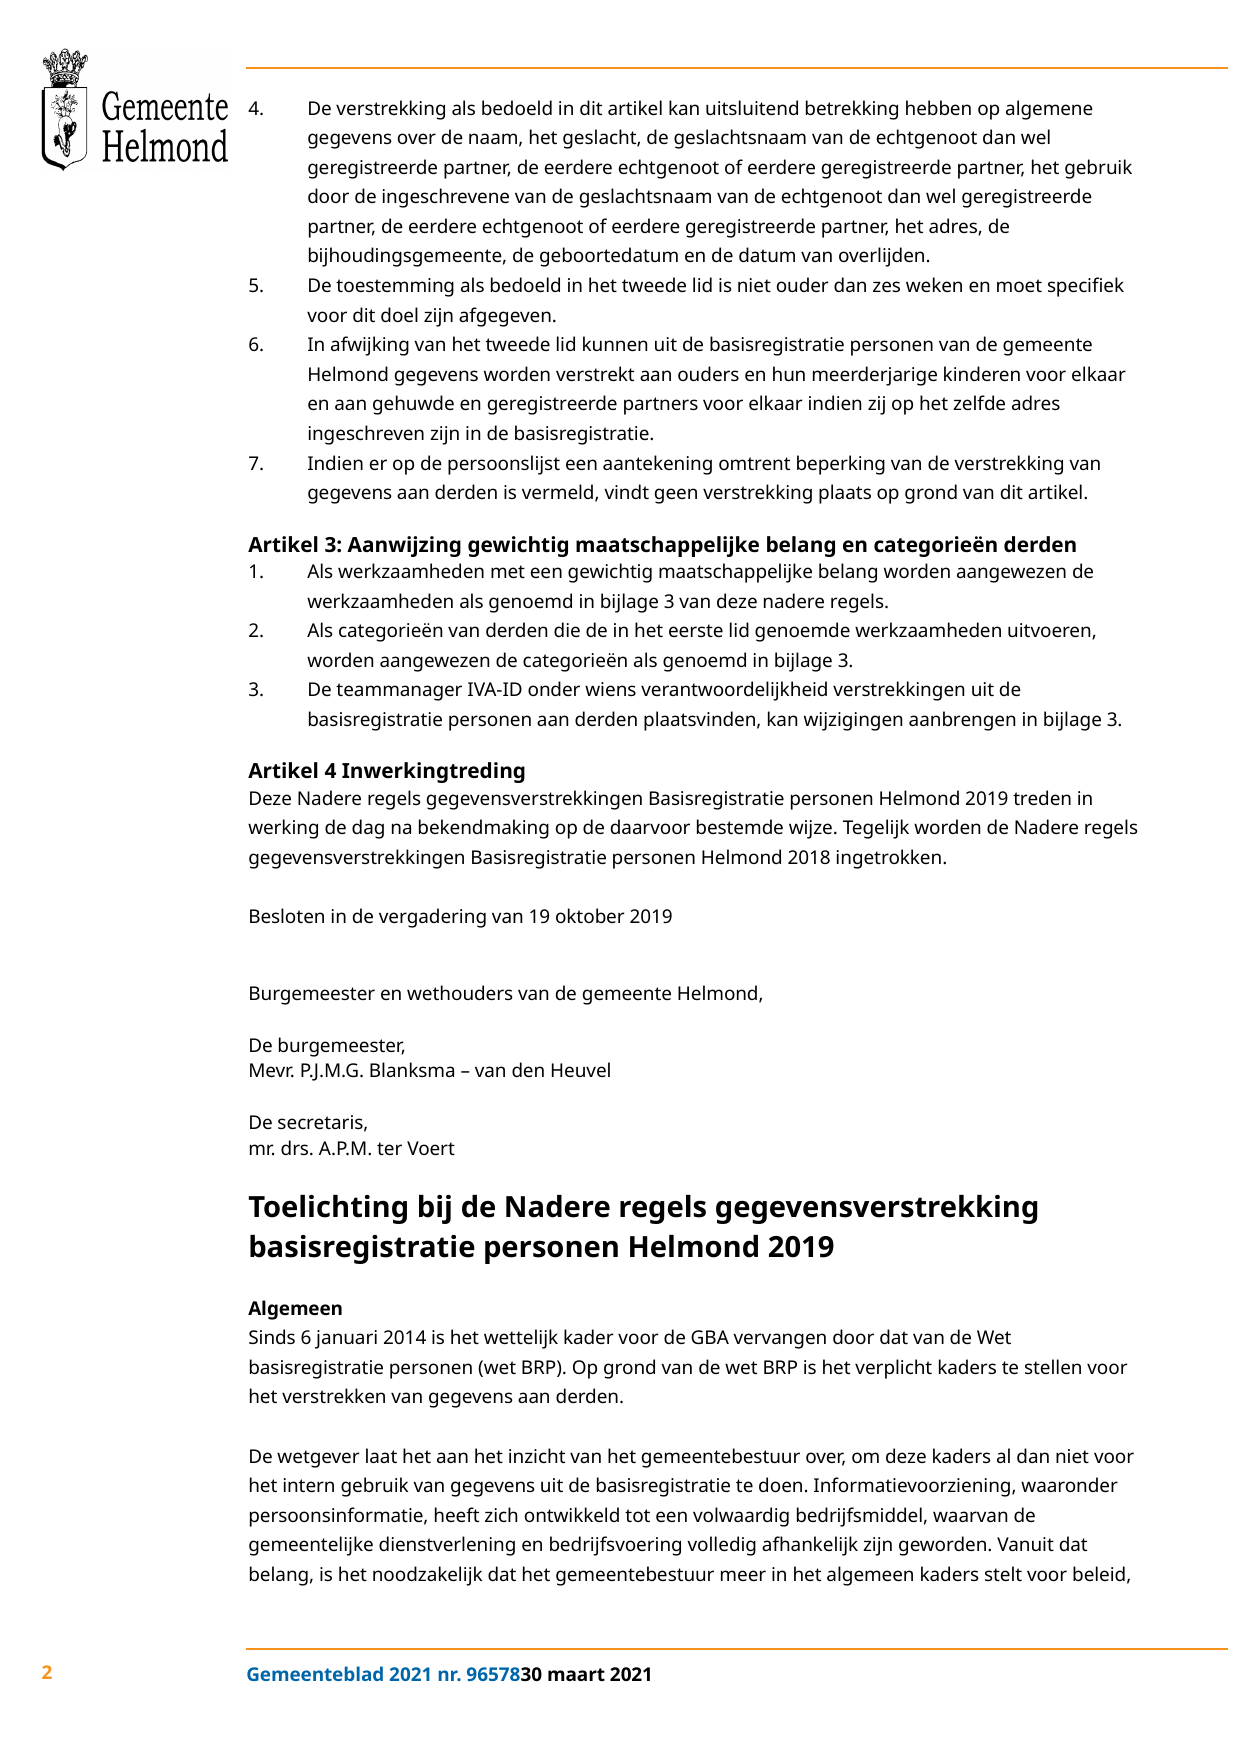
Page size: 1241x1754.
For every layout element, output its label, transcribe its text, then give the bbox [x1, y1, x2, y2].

text Burgemeester en wethouders van de gemeente Helmond, [248, 981, 1152, 1006]
text De wetgever laat het aan het inzicht van het gemeentebestuur over, om deze kaders al dan niet voor het intern gebruik van gegevens uit de basisregistratie te doen. Informatievoorziening, waaronder persoonsinformatie, heeft zich ontwikkeld tot een volwaardig bedrijfsmiddel, waarvan de gemeentelijke dienstverlening en bedrijfsvoering volledig afhankelijk zijn geworden. Vanuit dat belang, is het noodzakelijk dat het gemeentebestuur meer in het algemeen kaders stelt voor beleid, [248, 1443, 1152, 1587]
text Besloten in de vergadering van 19 oktober 2019 [248, 903, 1152, 929]
text De burgemeester, [248, 1032, 1152, 1058]
list De toestemming als bedoeld in het tweede lid is niet ouder dan zes weken en moet specifiek voor dit doel zijn afgegeven. [248, 272, 1152, 328]
list De verstrekking als bedoeld in dit artikel kan uitsluitend betrekking hebben op algemene gegevens over de naam, het geslacht, de geslachtsnaam van de echtgenoot dan wel geregistreerde partner, de eerdere echtgenoot of eerdere geregistreerde partner, het gebruik door de ingeschrevene van de geslachtsnaam van de echtgenoot dan wel geregistreerde partner, de eerdere echtgenoot of eerdere geregistreerde partner, het adres, de bijhoudingsgemeente, de geboortedatum en de datum van overlijden. [248, 95, 1152, 268]
text Deze Nadere regels gegevensverstrekkingen Basisregistratie personen Helmond 2019 treden in werking de dag na bekendmaking op de daarvoor bestemde wijze. Tegelijk worden de Nadere regels gegevensverstrekkingen Basisregistratie personen Helmond 2018 ingetrokken. [248, 785, 1152, 870]
list Als categorieën van derden die de in het eerste lid genoemde werkzaamheden uitvoeren, worden aangewezen de categorieën als genoemd in bijlage 3. [248, 617, 1152, 673]
text Artikel 4 Inwerkingtreding [248, 757, 1152, 785]
text mr. drs. A.P.M. ter Voert [248, 1135, 1152, 1161]
list Indien er op de persoonslijst een aantekening omtrent beperking van de verstrekking van gegevens aan derden is vermeld, vindt geen verstrekking plaats op grond van dit artikel. [248, 450, 1152, 505]
text Sinds 6 januari 2014 is het wettelijk kader voor de GBA vervangen door dat van de Wet basisregistratie personen (wet BRP). Op grond van de wet BRP is het verplicht kaders te stellen voor het verstrekken van gegevens aan derden. [248, 1324, 1152, 1409]
text Algemeen [248, 1295, 1152, 1321]
list Als werkzaamheden met een gewichtig maatschappelijke belang worden aangewezen de werkzaamheden als genoemd in bijlage 3 van deze nadere regels. [248, 558, 1152, 613]
text De secretaris, [248, 1109, 1152, 1135]
list In afwijking van het tweede lid kunnen uit de basisregistratie personen van de gemeente Helmond gegevens worden verstrekt aan ouders en hun meerderjarige kinderen voor elkaar en aan gehuwde en geregistreerde partners voor elkaar indien zij op het zelfde adres ingeschreven zijn in de basisregistratie. [248, 331, 1152, 446]
text Toelichting bij de Nadere regels gegevensverstrekking basisregistratie personen Helmond 2019 [248, 1186, 1152, 1266]
list De teammanager IVA-ID onder wiens verantwoordelijkheid verstrekkingen uit de basisregistratie personen aan derden plaatsvinden, kan wijzigingen aanbrengen in bijlage 3. [248, 677, 1152, 732]
picture [41, 47, 231, 172]
text Artikel 3: Aanwijzing gewichtig maatschappelijke belang en categorieën derden [248, 530, 1152, 558]
text Mevr. P.J.M.G. Blanksma – van den Heuvel [248, 1058, 1152, 1083]
